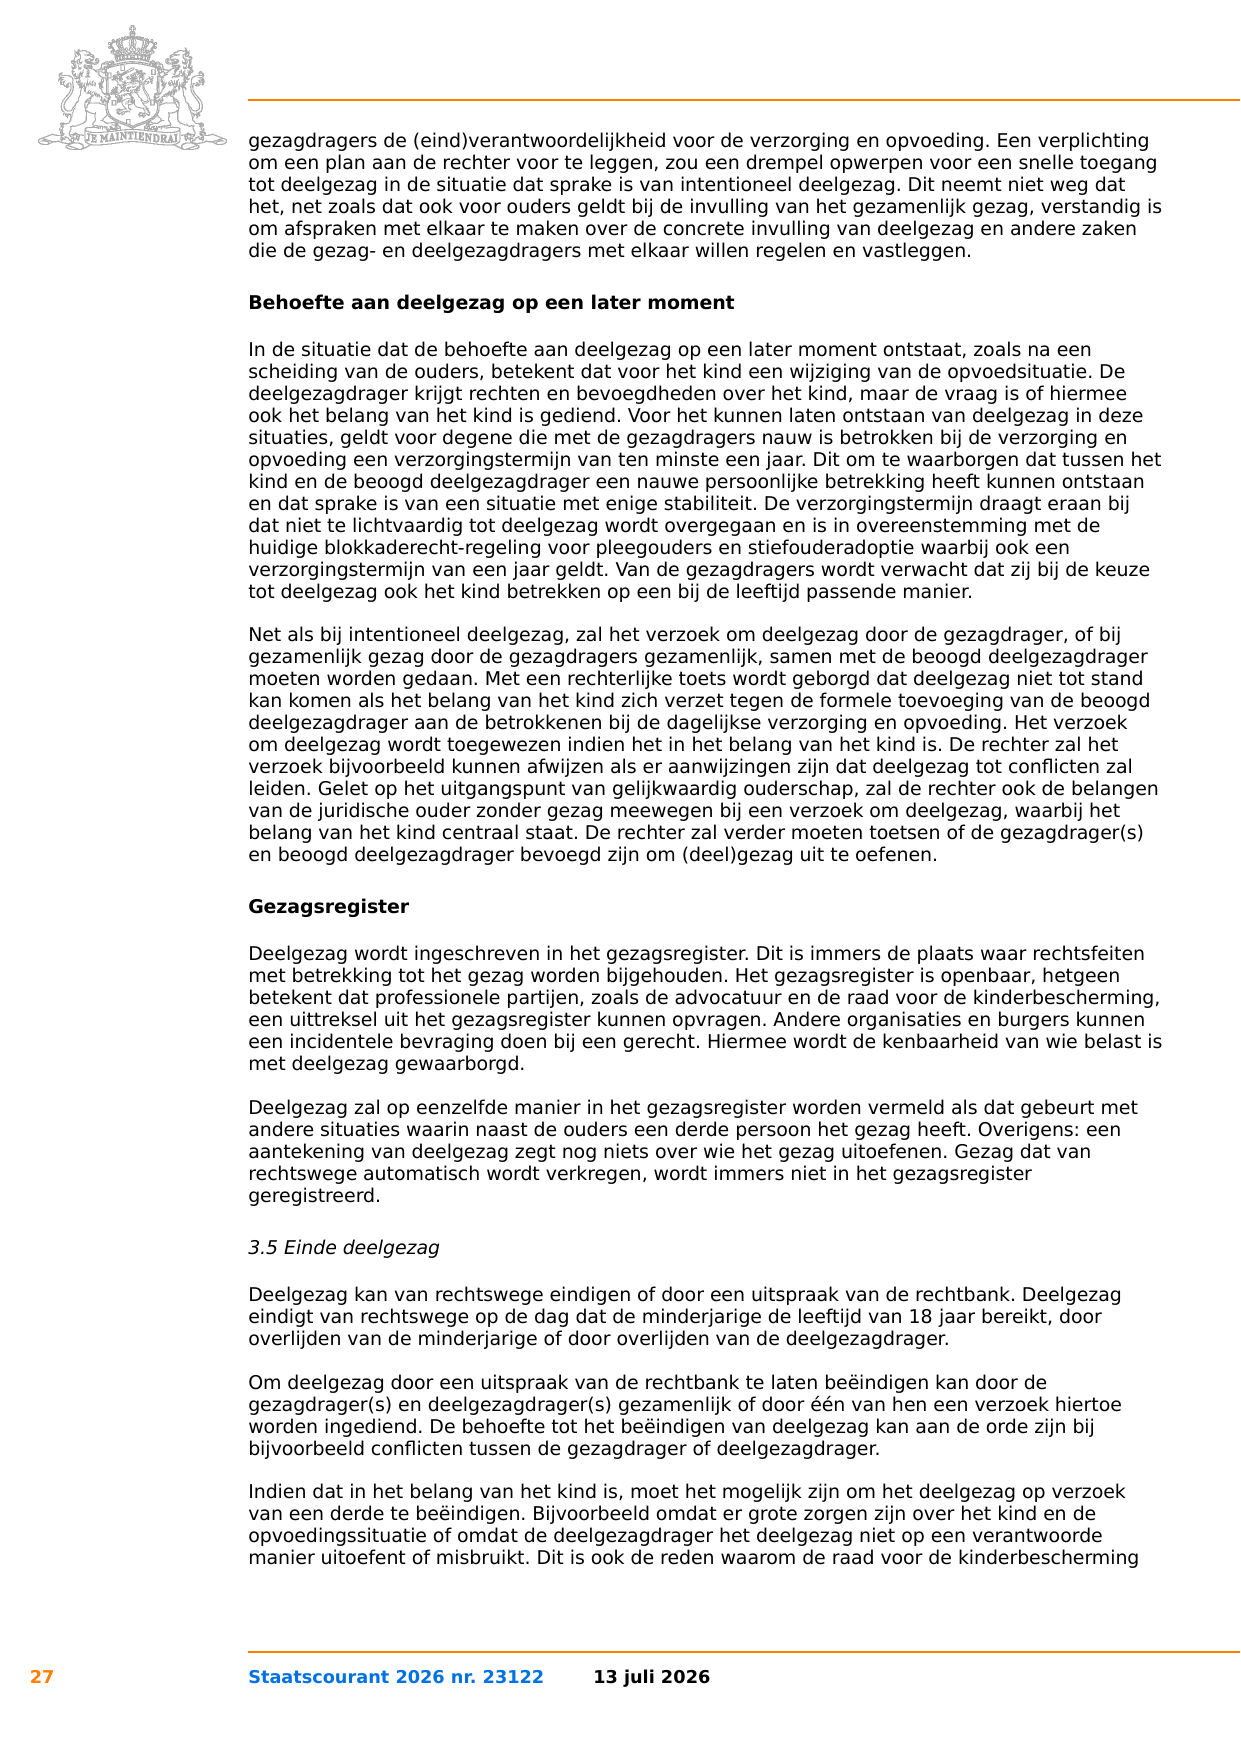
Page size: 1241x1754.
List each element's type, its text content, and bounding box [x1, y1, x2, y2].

text Indien dat in het belang van het kind is, moet het mogelijk zijn om het deelgezag op verzoek van een derde te beëindigen. Bijvoorbeeld omdat er grote zorgen zijn over het kind en de opvoedingssituatie of omdat de deelgezagdrager het deelgezag niet op een verantwoorde manier uitoefent of misbruikt. Dit is ook de reden waarom de raad voor de kinderbescherming [248, 1481, 1163, 1569]
picture [38, 25, 227, 150]
subtitle Behoefte aan deelgezag op een later moment [248, 292, 1163, 314]
text gezagdragers de (eind)verantwoordelijkheid voor de verzorging en opvoeding. Een verplichting om een plan aan de rechter voor te leggen, zou een drempel opwerpen voor een snelle toegang tot deelgezag in de situatie dat sprake is van intentioneel deelgezag. Dit neemt niet weg dat het, net zoals dat ook voor ouders geldt bij de invulling van het gezamenlijk gezag, verstandig is om afspraken met elkaar te maken over de concrete invulling van deelgezag en andere zaken die de gezag- en deelgezagdragers met elkaar willen regelen en vastleggen. [248, 130, 1163, 262]
subtitle Gezagsregister [248, 896, 1163, 918]
subtitle 3.5 Einde deelgezag [248, 1237, 1163, 1259]
text In de situatie dat de behoefte aan deelgezag op een later moment ontstaat, zoals na een scheiding van de ouders, betekent dat voor het kind een wijziging van de opvoedsituatie. De deelgezagdrager krijgt rechten en bevoegdheden over het kind, maar de vraag is of hiermee ook het belang van het kind is gediend. Voor het kunnen laten ontstaan van deelgezag in deze situaties, geldt voor degene die met de gezagdragers nauw is betrokken bij de verzorging en opvoeding een verzorgingstermijn van ten minste een jaar. Dit om te waarborgen dat tussen het kind en de beoogd deelgezagdrager een nauwe persoonlijke betrekking heeft kunnen ontstaan en dat sprake is van een situatie met enige stabiliteit. De verzorgingstermijn draagt eraan bij dat niet te lichtvaardig tot deelgezag wordt overgegaan en is in overeenstemming met de huidige blokkaderecht-regeling voor pleegouders en stiefouderadoptie waarbij ook een verzorgingstermijn van een jaar geldt. Van de gezagdragers wordt verwacht dat zij bij de keuze tot deelgezag ook het kind betrekken op een bij de leeftijd passende manier. [248, 339, 1163, 602]
text Net als bij intentioneel deelgezag, zal het verzoek om deelgezag door de gezagdrager, of bij gezamenlijk gezag door de gezagdragers gezamenlijk, samen met de beoogd deelgezagdrager moeten worden gedaan. Met een rechterlijke toets wordt geborgd dat deelgezag niet tot stand kan komen als het belang van het kind zich verzet tegen de formele toevoeging van de beoogd deelgezagdrager aan de betrokkenen bij de dagelijkse verzorging en opvoeding. Het verzoek om deelgezag wordt toegewezen indien het in het belang van het kind is. De rechter zal het verzoek bijvoorbeeld kunnen afwijzen als er aanwijzingen zijn dat deelgezag tot conflicten zal leiden. Gelet op het uitgangspunt van gelijkwaardig ouderschap, zal de rechter ook de belangen van de juridische ouder zonder gezag meewegen bij een verzoek om deelgezag, waarbij het belang van het kind centraal staat. De rechter zal verder moeten toetsen of de gezagdrager(s) en beoogd deelgezagdrager bevoegd zijn om (deel)gezag uit te oefenen. [248, 624, 1163, 866]
text Deelgezag wordt ingeschreven in het gezagsregister. Dit is immers de plaats waar rechtsfeiten met betrekking tot het gezag worden bijgehouden. Het gezagsregister is openbaar, hetgeen betekent dat professionele partijen, zoals de advocatuur en de raad voor de kinderbescherming, een uittreksel uit het gezagsregister kunnen opvragen. Andere organisaties en burgers kunnen een incidentele bevraging doen bij een gerecht. Hiermee wordt de kenbaarheid van wie belast is met deelgezag gewaarborgd. [248, 943, 1163, 1075]
text Deelgezag kan van rechtswege eindigen of door een uitspraak van de rechtbank. Deelgezag eindigt van rechtswege op de dag dat de minderjarige de leeftijd van 18 jaar bereikt, door overlijden van de minderjarige of door overlijden van de deelgezagdrager. [248, 1284, 1163, 1350]
text Deelgezag zal op eenzelfde manier in het gezagsregister worden vermeld als dat gebeurt met andere situaties waarin naast de ouders een derde persoon het gezag heeft. Overigens: een aantekening van deelgezag zegt nog niets over wie het gezag uitoefenen. Gezag dat van rechtswege automatisch wordt verkregen, wordt immers niet in het gezagsregister geregistreerd. [248, 1097, 1163, 1207]
text Om deelgezag door een uitspraak van de rechtbank te laten beëindigen kan door de gezagdrager(s) en deelgezagdrager(s) gezamenlijk of door één van hen een verzoek hiertoe worden ingediend. De behoefte tot het beëindigen van deelgezag kan aan de orde zijn bij bijvoorbeeld conflicten tussen de gezagdrager of deelgezagdrager. [248, 1372, 1163, 1459]
